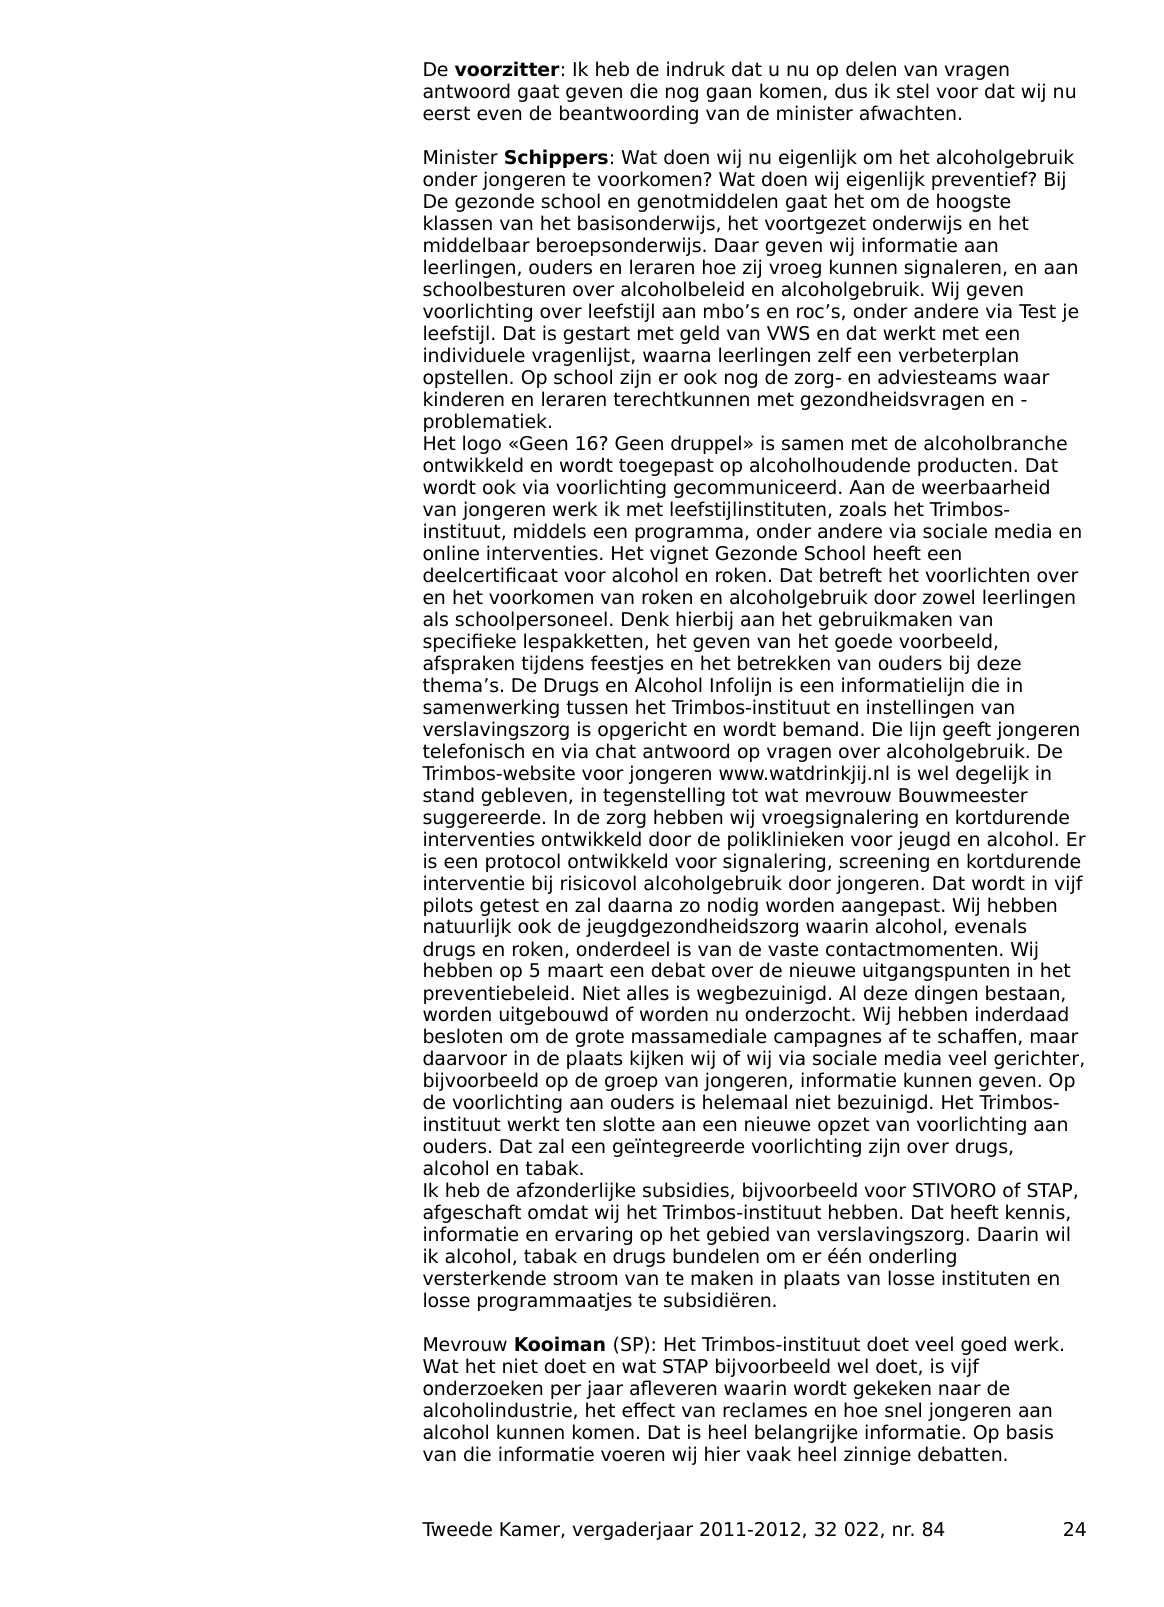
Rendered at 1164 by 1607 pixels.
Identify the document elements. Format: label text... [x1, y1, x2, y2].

text Mevrouw Kooiman (SP): Het Trimbos-instituut doet veel goed werk. Wat het niet doet en wat STAP bijvoorbeeld wel doet, is vijf onderzoeken per jaar afleveren waarin wordt gekeken naar de alcoholindustrie, het effect van reclames en hoe snel jongeren aan alcohol kunnen komen. Dat is heel belangrijke informatie. Op basis van die informatie voeren wij hier vaak heel zinnige debatten. [422, 1334, 1087, 1466]
text Minister Schippers: Wat doen wij nu eigenlijk om het alcoholgebruik onder jongeren te voorkomen? Wat doen wij eigenlijk preventief? Bij De gezonde school en genotmiddelen gaat het om de hoogste klassen van het basisonderwijs, het voortgezet onderwijs en het middelbaar beroepsonderwijs. Daar geven wij informatie aan leerlingen, ouders en leraren hoe zij vroeg kunnen signaleren, en aan schoolbesturen over alcoholbeleid en alcoholgebruik. Wij geven voorlichting over leefstijl aan mbo’s en roc’s, onder andere via Test je leefstijl. Dat is gestart met geld van VWS en dat werkt met een individuele vragenlijst, waarna leerlingen zelf een verbeterplan opstellen. Op school zijn er ook nog de zorg- en adviesteams waar kinderen en leraren terechtkunnen met gezondheidsvragen en -problematiek. [422, 147, 1087, 433]
text Het logo «Geen 16? Geen druppel» is samen met de alcoholbranche ontwikkeld en wordt toegepast op alcoholhoudende producten. Dat wordt ook via voorlichting gecommuniceerd. Aan de weerbaarheid van jongeren werk ik met leefstijlinstituten, zoals het Trimbos-instituut, middels een programma, onder andere via sociale media en online interventies. Het vignet Gezonde School heeft een deelcertificaat voor alcohol en roken. Dat betreft het voorlichten over en het voorkomen van roken en alcoholgebruik door zowel leerlingen als schoolpersoneel. Denk hierbij aan het gebruikmaken van specifieke lespakketten, het geven van het goede voorbeeld, afspraken tijdens feestjes en het betrekken van ouders bij deze thema’s. De Drugs en Alcohol Infolijn is een informatielijn die in samenwerking tussen het Trimbos-instituut en instellingen van verslavingszorg is opgericht en wordt bemand. Die lijn geeft jongeren telefonisch en via chat antwoord op vragen over alcoholgebruik. De Trimbos-website voor jongeren www.watdrinkjij.nl is wel degelijk in stand gebleven, in tegenstelling tot wat mevrouw Bouwmeester suggereerde. In de zorg hebben wij vroegsignalering en kortdurende interventies ontwikkeld door de poliklinieken voor jeugd en alcohol. Er is een protocol ontwikkeld voor signalering, screening en kortdurende interventie bij risicovol alcoholgebruik door jongeren. Dat wordt in vijf pilots getest en zal daarna zo nodig worden aangepast. Wij hebben natuurlijk ook de jeugdgezondheidszorg waarin alcohol, evenals drugs en roken, onderdeel is van de vaste contactmomenten. Wij hebben op 5 maart een debat over de nieuwe uitgangspunten in het preventiebeleid. Niet alles is wegbezuinigd. Al deze dingen bestaan, worden uitgebouwd of worden nu onderzocht. Wij hebben inderdaad besloten om de grote massamediale campagnes af te schaffen, maar daarvoor in de plaats kijken wij of wij via sociale media veel gerichter, bijvoorbeeld op de groep van jongeren, informatie kunnen geven. Op de voorlichting aan ouders is helemaal niet bezuinigd. Het Trimbos-instituut werkt ten slotte aan een nieuwe opzet van voorlichting aan ouders. Dat zal een geïntegreerde voorlichting zijn over drugs, alcohol en tabak. [422, 433, 1087, 1180]
text Ik heb de afzonderlijke subsidies, bijvoorbeeld voor STIVORO of STAP, afgeschaft omdat wij het Trimbos-instituut hebben. Dat heeft kennis, informatie en ervaring op het gebied van verslavingszorg. Daarin wil ik alcohol, tabak en drugs bundelen om er één onderling versterkende stroom van te maken in plaats van losse instituten en losse programmaatjes te subsidiëren. [422, 1180, 1087, 1312]
text De voorzitter: Ik heb de indruk dat u nu op delen van vragen antwoord gaat geven die nog gaan komen, dus ik stel voor dat wij nu eerst even de beantwoording van de minister afwachten. [422, 59, 1087, 125]
